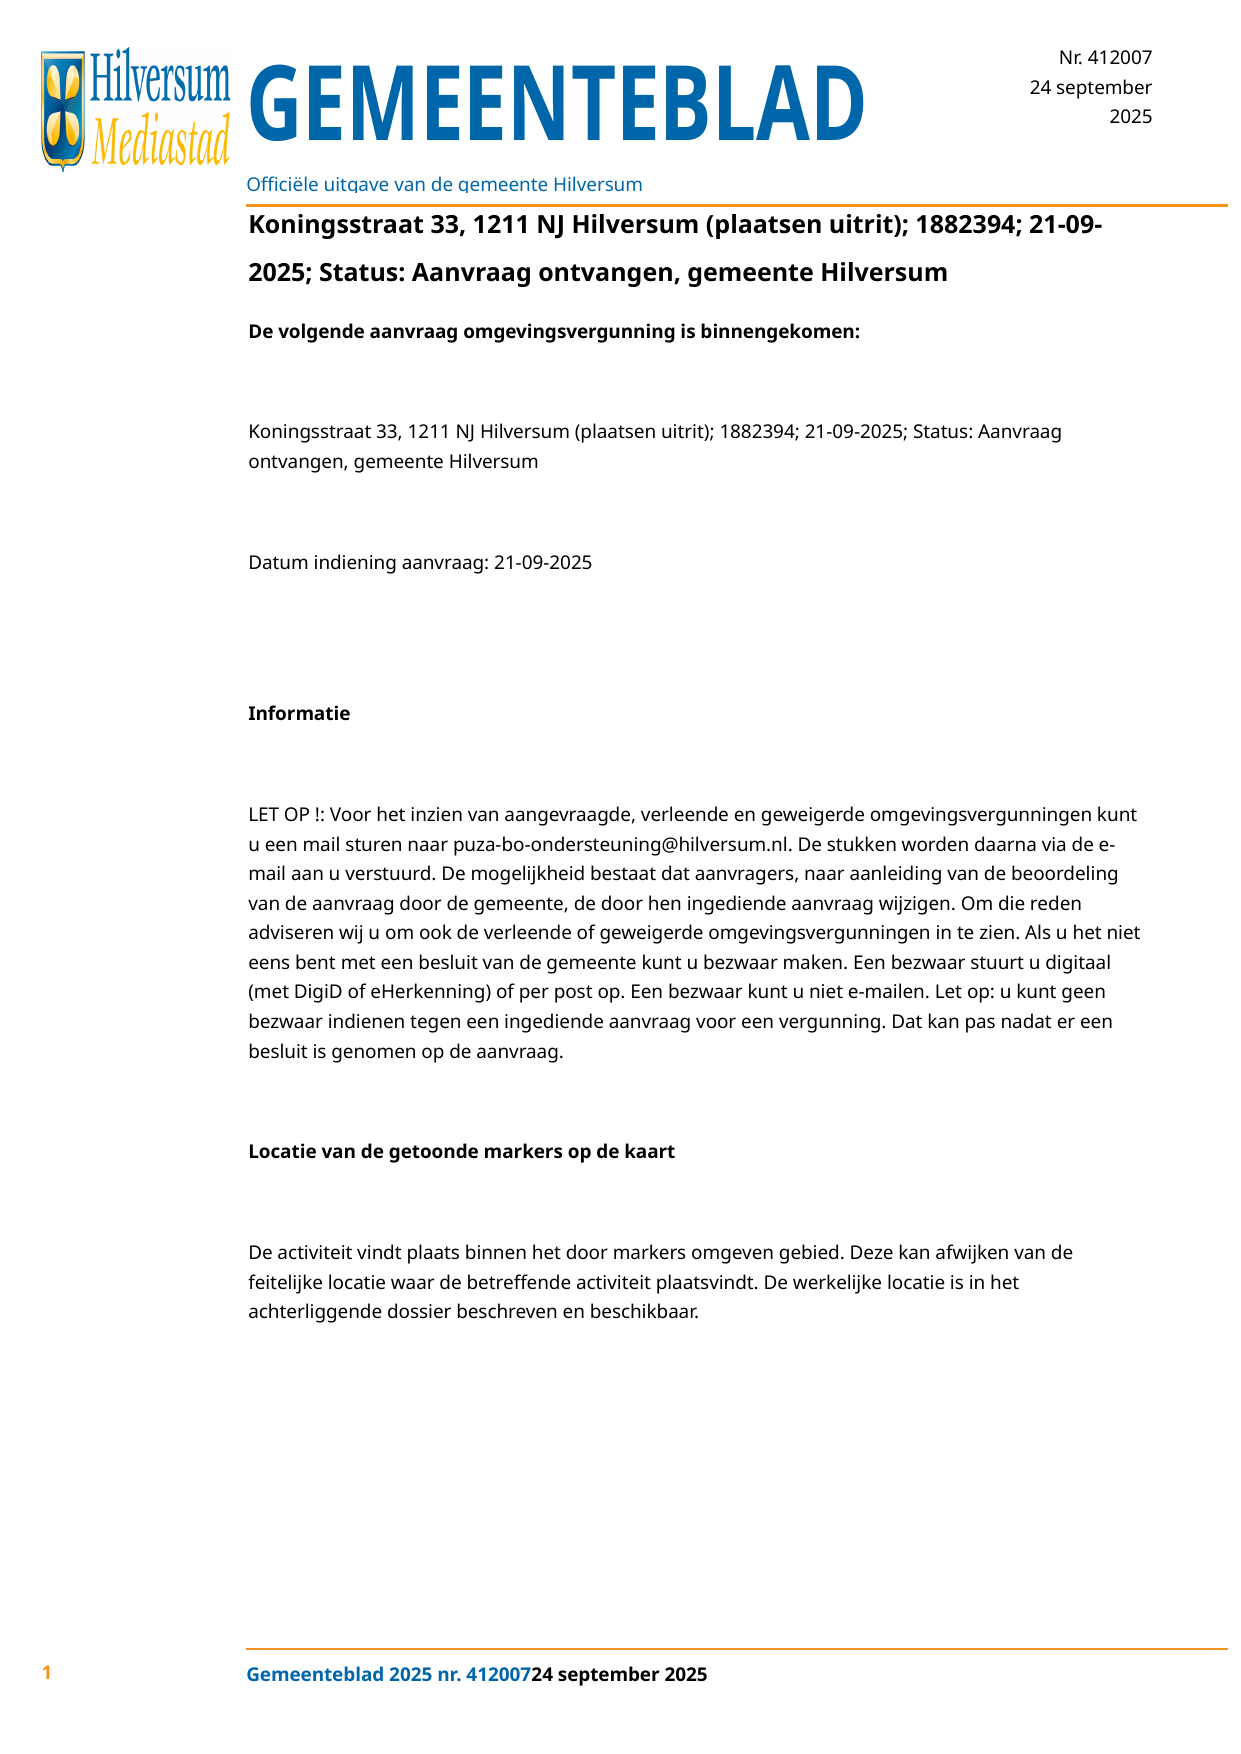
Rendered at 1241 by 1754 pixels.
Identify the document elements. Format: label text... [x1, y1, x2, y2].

text Koningsstraat 33, 1211 NJ Hilversum (plaatsen uitrit); 1882394; 21-09-2025; Status: Aanvraag ontvangen, gemeente Hilversum [248, 419, 1152, 474]
text Datum indiening aanvraag: 21-09-2025 [248, 549, 1152, 575]
text LET OP !: Voor het inzien van aangevraagde, verleende en geweigerde omgevingsvergunningen kunt u een mail sturen naar puza-bo-ondersteuning@hilversum.nl. De stukken worden daarna via de e-mail aan u verstuurd. De mogelijkheid bestaat dat aanvragers, naar aanleiding van de beoordeling van de aanvraag door de gemeente, de door hen ingediende aanvraag wijzigen. Om die reden adviseren wij u om ook de verleende of geweigerde omgevingsvergunningen in te zien. Als u het niet eens bent met een besluit van de gemeente kunt u bezwaar maken. Een bezwaar stuurt u digitaal (met DigiD of eHerkenning) of per post op. Een bezwaar kunt u niet e-mailen. Let op: u kunt geen bezwaar indienen tegen een ingediende aanvraag voor een vergunning. Dat kan pas nadat er een besluit is genomen op de aanvraag. [248, 801, 1152, 1064]
text Informatie [248, 700, 1152, 726]
text Koningsstraat 33, 1211 NJ Hilversum (plaatsen uitrit); 1882394; 21-09-2025; Status: Aanvraag ontvangen, gemeente Hilversum [248, 207, 1152, 288]
picture [41, 47, 231, 172]
text De activiteit vindt plaats binnen het door markers omgeven gebied. Deze kan afwijken van de feitelijke locatie waar de betreffende activiteit plaatsvindt. De werkelijke locatie is in het achterliggende dossier beschreven en beschikbaar. [248, 1239, 1152, 1324]
text De volgende aanvraag omgevingsvergunning is binnengekomen: [248, 318, 1152, 344]
text Locatie van de getoonde markers op de kaart [248, 1139, 1152, 1164]
